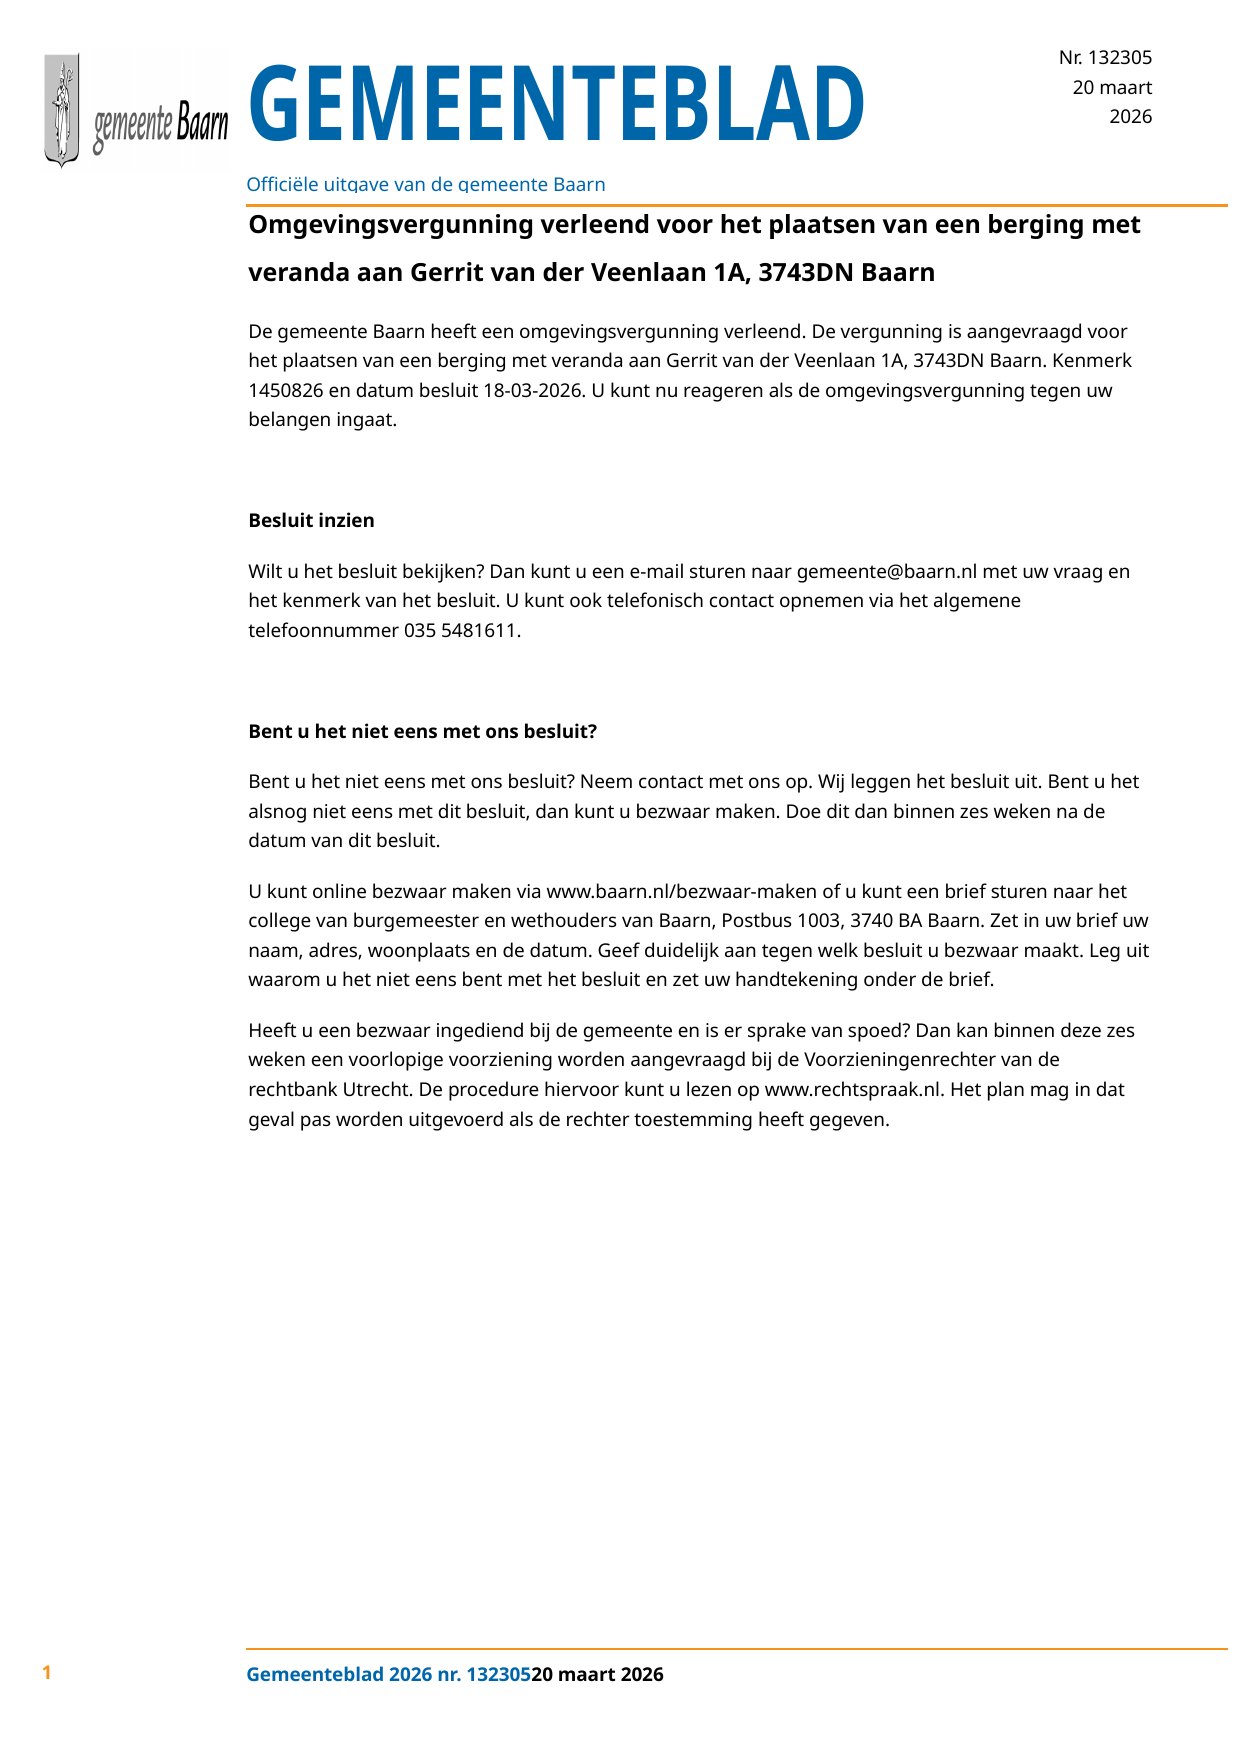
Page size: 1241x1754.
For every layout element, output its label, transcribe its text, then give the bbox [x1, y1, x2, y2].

picture [41, 47, 231, 172]
text U kunt online bezwaar maken via www.baarn.nl/bezwaar-maken of u kunt een brief sturen naar het college van burgemeester en wethouders van Baarn, Postbus 1003, 3740 BA Baarn. Zet in uw brief uw naam, adres, woonplaats en de datum. Geef duidelijk aan tegen welk besluit u bezwaar maakt. Leg uit waarom u het niet eens bent met het besluit en zet uw handtekening onder de brief. [248, 878, 1152, 992]
text Wilt u het besluit bekijken? Dan kunt u een e-mail sturen naar gemeente@baarn.nl met uw vraag en het kenmerk van het besluit. U kunt ook telefonisch contact opnemen via het algemene telefoonnummer 035 5481611. [248, 558, 1152, 643]
text Besluit inzien [248, 507, 1152, 533]
text Heeft u een bezwaar ingediend bij de gemeente en is er sprake van spoed? Dan kan binnen deze zes weken een voorlopige voorziening worden aangevraagd bij de Voorzieningenrechter van de rechtbank Utrecht. De procedure hiervoor kunt u lezen op www.rechtspraak.nl. Het plan mag in dat geval pas worden uitgevoerd als de rechter toestemming heeft gegeven. [248, 1017, 1152, 1132]
text Bent u het niet eens met ons besluit? [248, 718, 1152, 744]
text Bent u het niet eens met ons besluit? Neem contact met ons op. Wij leggen het besluit uit. Bent u het alsnog niet eens met dit besluit, dan kunt u bezwaar maken. Doe dit dan binnen zes weken na de datum van dit besluit. [248, 768, 1152, 853]
text Omgevingsvergunning verleend voor het plaatsen van een berging met veranda aan Gerrit van der Veenlaan 1A, 3743DN Baarn [248, 207, 1152, 288]
text De gemeente Baarn heeft een omgevingsvergunning verleend. De vergunning is aangevraagd voor het plaatsen van een berging met veranda aan Gerrit van der Veenlaan 1A, 3743DN Baarn. Kenmerk 1450826 en datum besluit 18-03-2026. U kunt nu reageren als de omgevingsvergunning tegen uw belangen ingaat. [248, 318, 1152, 432]
